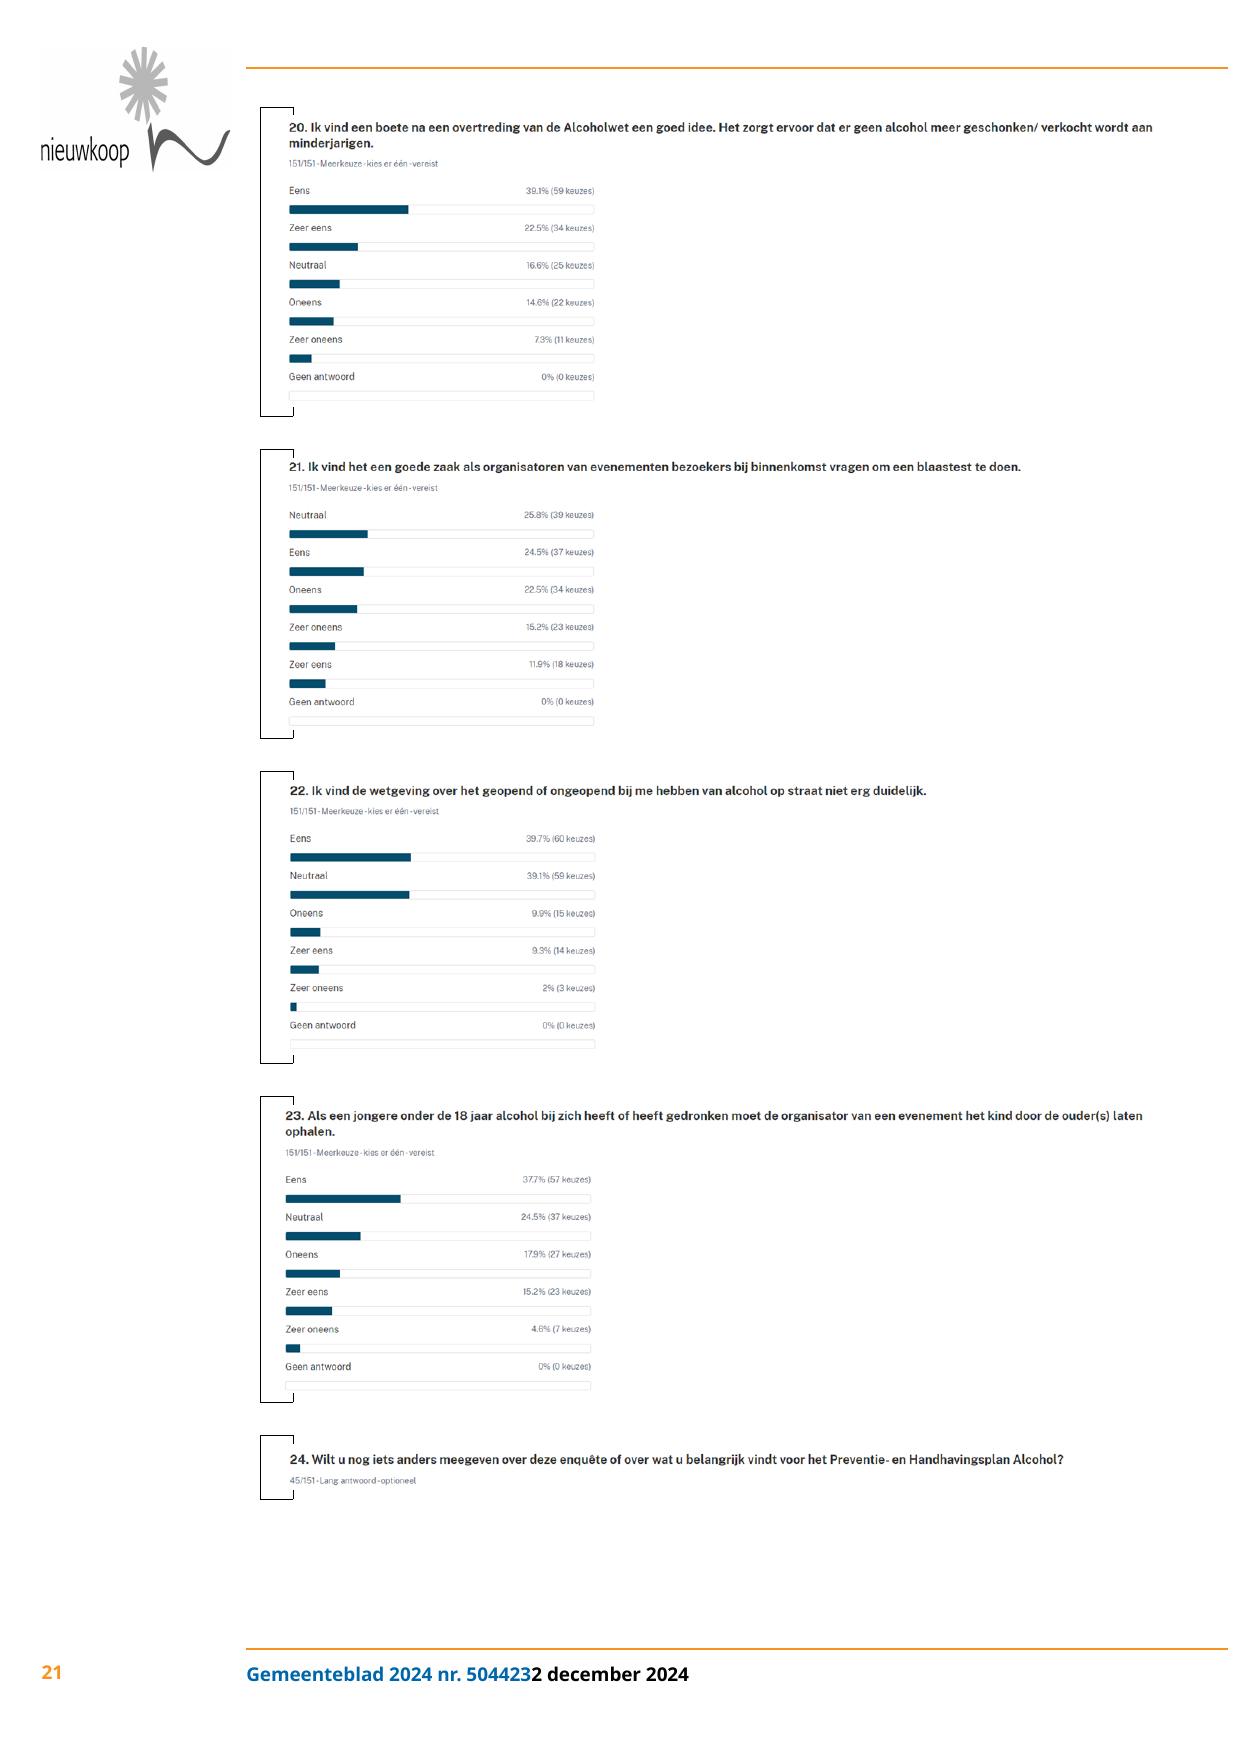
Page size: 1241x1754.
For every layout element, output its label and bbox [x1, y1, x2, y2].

picture [268, 115, 1173, 407]
picture [268, 1444, 1173, 1490]
picture [268, 458, 1173, 730]
picture [41, 47, 231, 172]
picture [268, 780, 1173, 1055]
picture [268, 1105, 1173, 1393]
